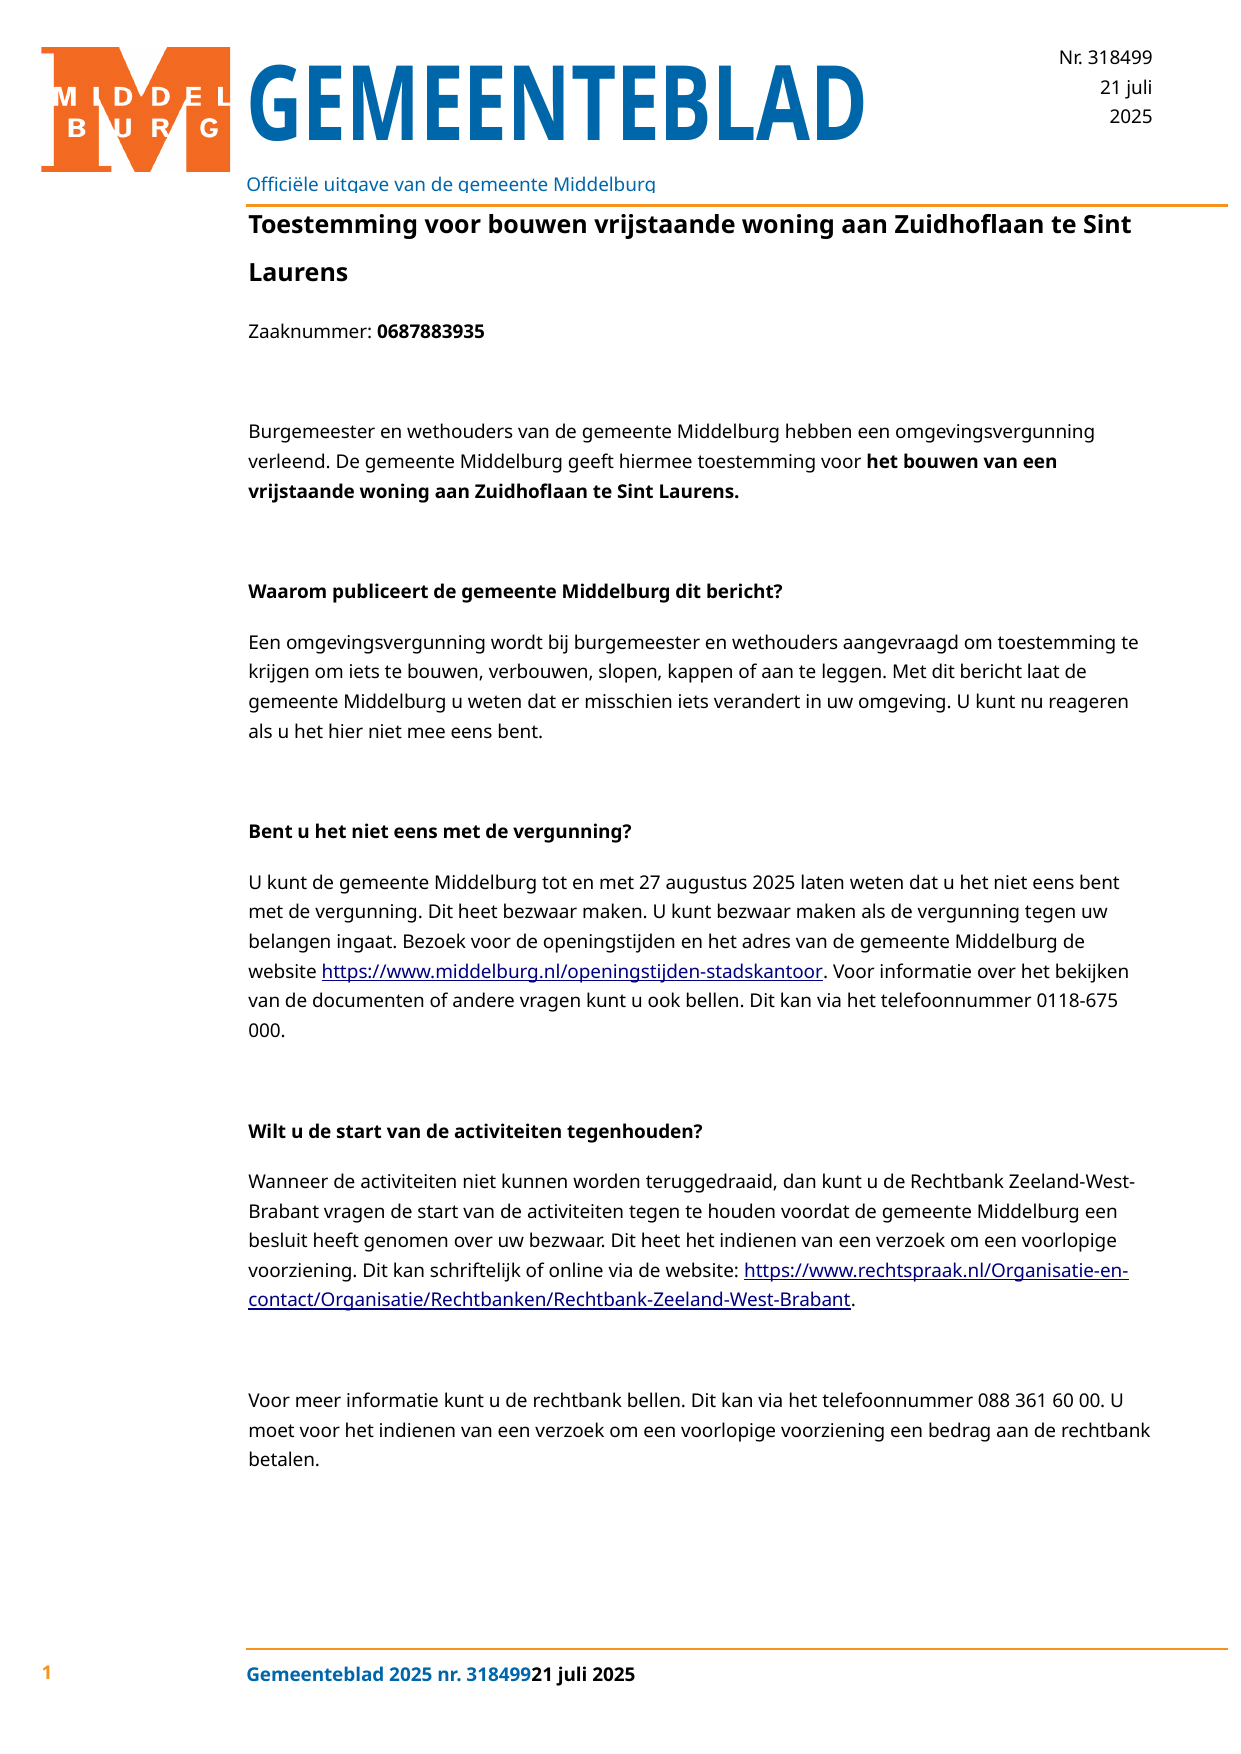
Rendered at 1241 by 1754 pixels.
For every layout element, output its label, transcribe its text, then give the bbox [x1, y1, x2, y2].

text Een omgevingsvergunning wordt bij burgemeester en wethouders aangevraagd om toestemming te krijgen om iets te bouwen, verbouwen, slopen, kappen of aan te leggen. Met dit bericht laat de gemeente Middelburg u weten dat er misschien iets verandert in uw omgeving. U kunt nu reageren als u het hier niet mee eens bent. [248, 629, 1152, 744]
text Voor meer informatie kunt u de rechtbank bellen. Dit kan via het telefoonnummer 088 361 60 00. U moet voor het indienen van een verzoek om een voorlopige voorziening een bedrag aan de rechtbank betalen. [248, 1387, 1152, 1472]
text U kunt de gemeente Middelburg tot en met 27 augustus 2025 laten weten dat u het niet eens bent met de vergunning. Dit heet bezwaar maken. U kunt bezwaar maken als de vergunning tegen uw belangen ingaat. Bezoek voor de openingstijden en het adres van de gemeente Middelburg de website https://www.middelburg.nl/openingstijden-stadskantoor. Voor informatie over het bekijken van de documenten of andere vragen kunt u ook bellen. Dit kan via het telefoonnummer 0118-675 000. [248, 869, 1152, 1043]
text Wanneer de activiteiten niet kunnen worden teruggedraaid, dan kunt u de Rechtbank Zeeland-West-Brabant vragen de start van de activiteiten tegen te houden voordat de gemeente Middelburg een besluit heeft genomen over uw bezwaar. Dit heet het indienen van een verzoek om een voorlopige voorziening. Dit kan schriftelijk of online via de website: https://www.rechtspraak.nl/Organisatie-en-contact/Organisatie/Rechtbanken/Rechtbank-Zeeland-West-Brabant. [248, 1168, 1152, 1312]
text Toestemming voor bouwen vrijstaande woning aan Zuidhoflaan te Sint Laurens [248, 207, 1152, 288]
text Wilt u de start van de activiteiten tegenhouden? [248, 1118, 1152, 1144]
picture [41, 47, 231, 172]
text Burgemeester en wethouders van de gemeente Middelburg hebben een omgevingsvergunning verleend. De gemeente Middelburg geeft hiermee toestemming voor het bouwen van een vrijstaande woning aan Zuidhoflaan te Sint Laurens. [248, 419, 1152, 504]
text Waarom publiceert de gemeente Middelburg dit bericht? [248, 579, 1152, 604]
text Bent u het niet eens met de vergunning? [248, 819, 1152, 844]
text Zaaknummer: 0687883935 [248, 318, 1152, 344]
